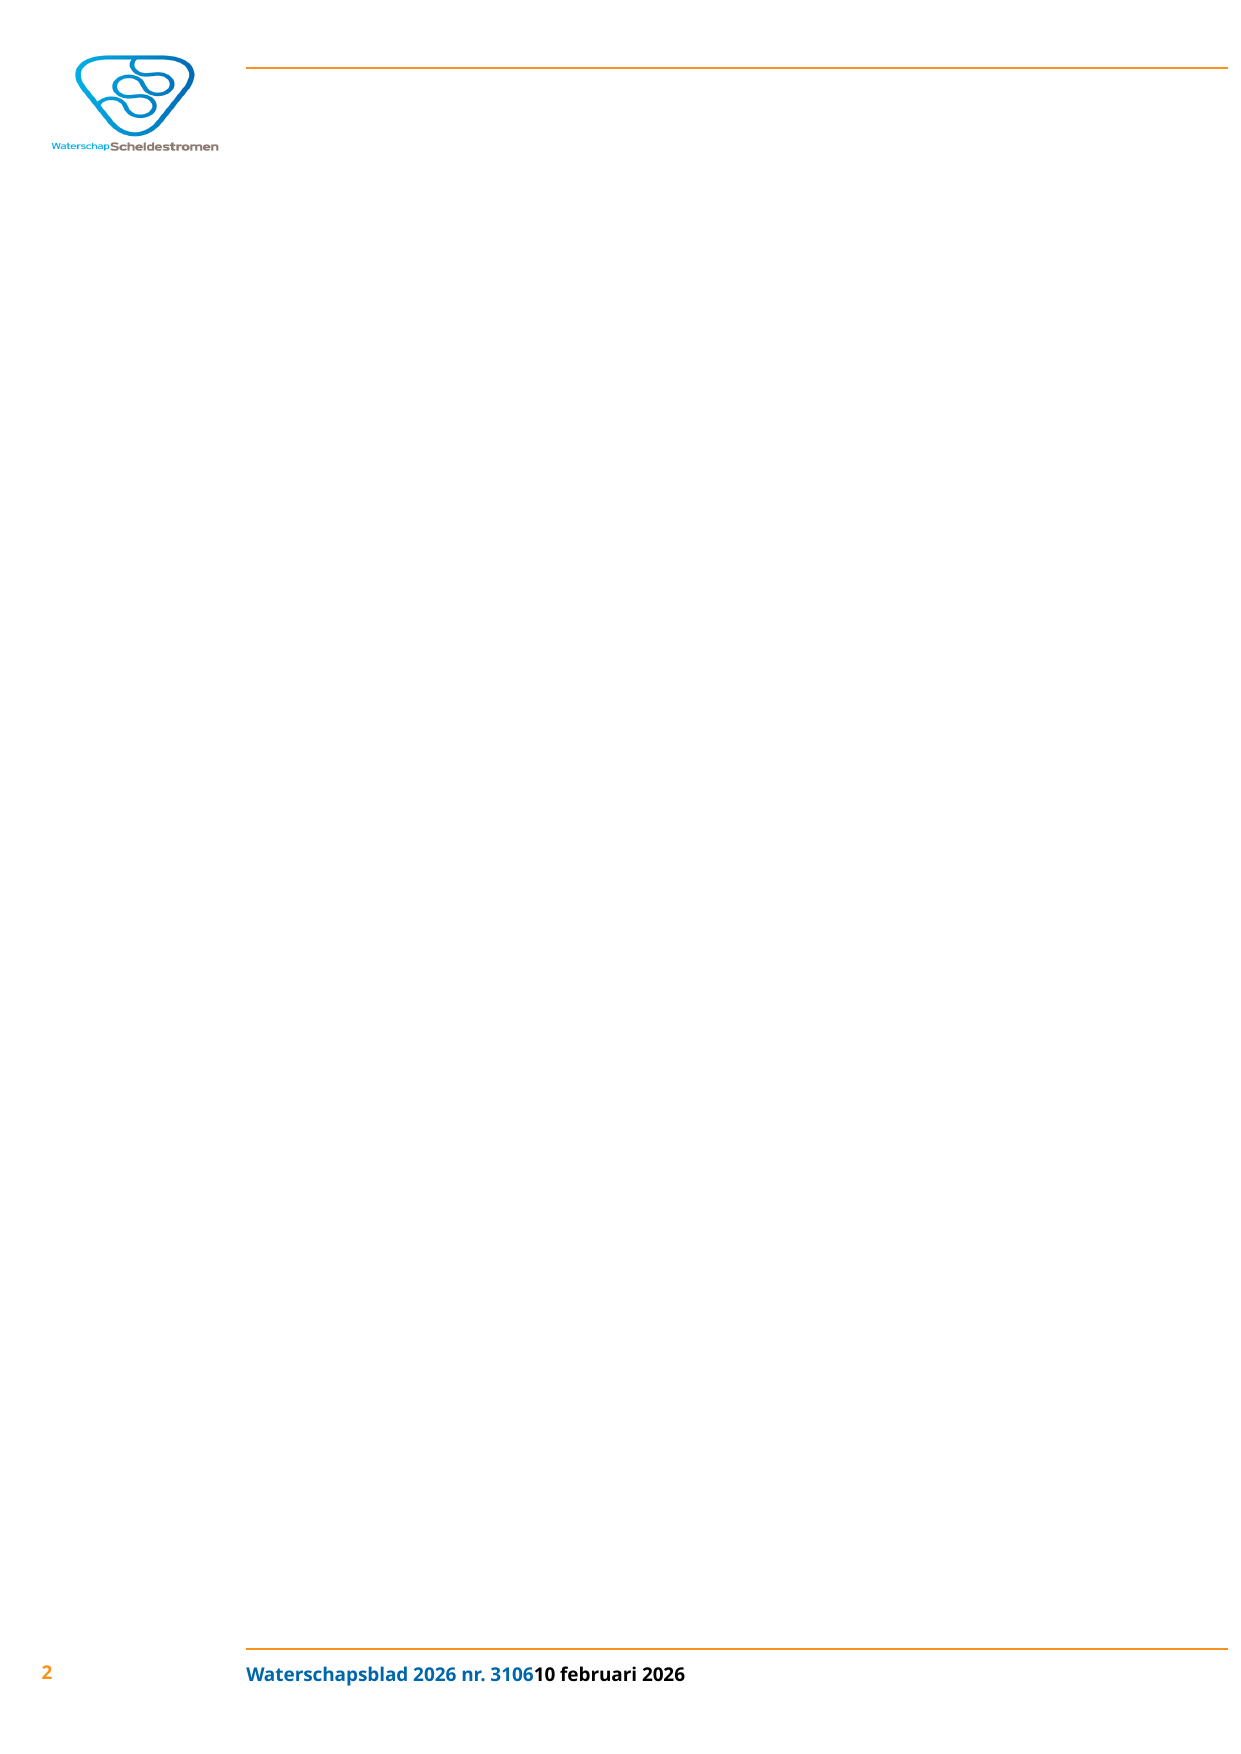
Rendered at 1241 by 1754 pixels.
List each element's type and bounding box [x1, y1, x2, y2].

picture [41, 47, 231, 172]
